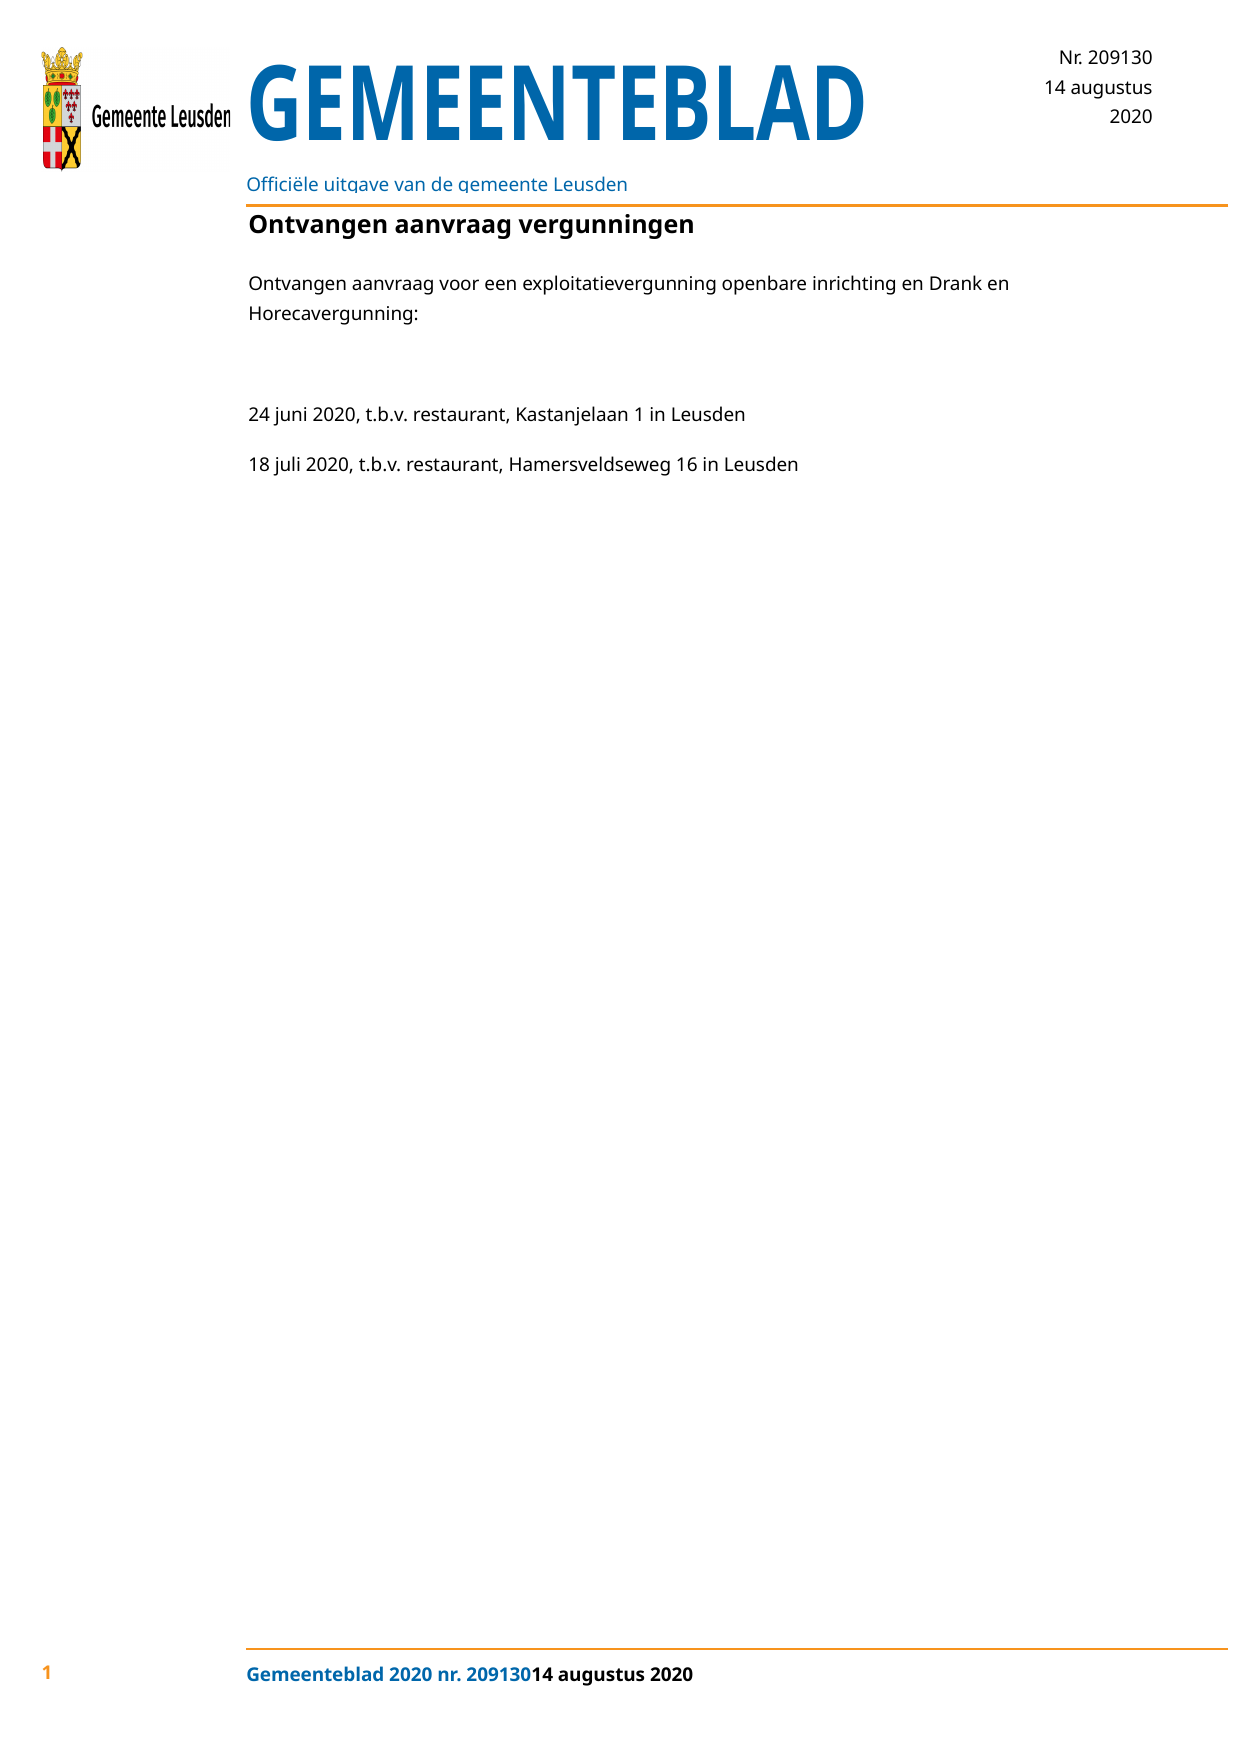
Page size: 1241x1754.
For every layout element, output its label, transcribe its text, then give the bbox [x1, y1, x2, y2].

text 18 juli 2020, t.b.v. restaurant, Hamersveldseweg 16 in Leusden [248, 451, 1152, 477]
text Ontvangen aanvraag vergunningen [248, 207, 1152, 241]
picture [41, 47, 231, 172]
text 24 juni 2020, t.b.v. restaurant, Kastanjelaan 1 in Leusden [248, 401, 1152, 426]
text Ontvangen aanvraag voor een exploitatievergunning openbare inrichting en Drank en Horecavergunning: [248, 270, 1152, 326]
